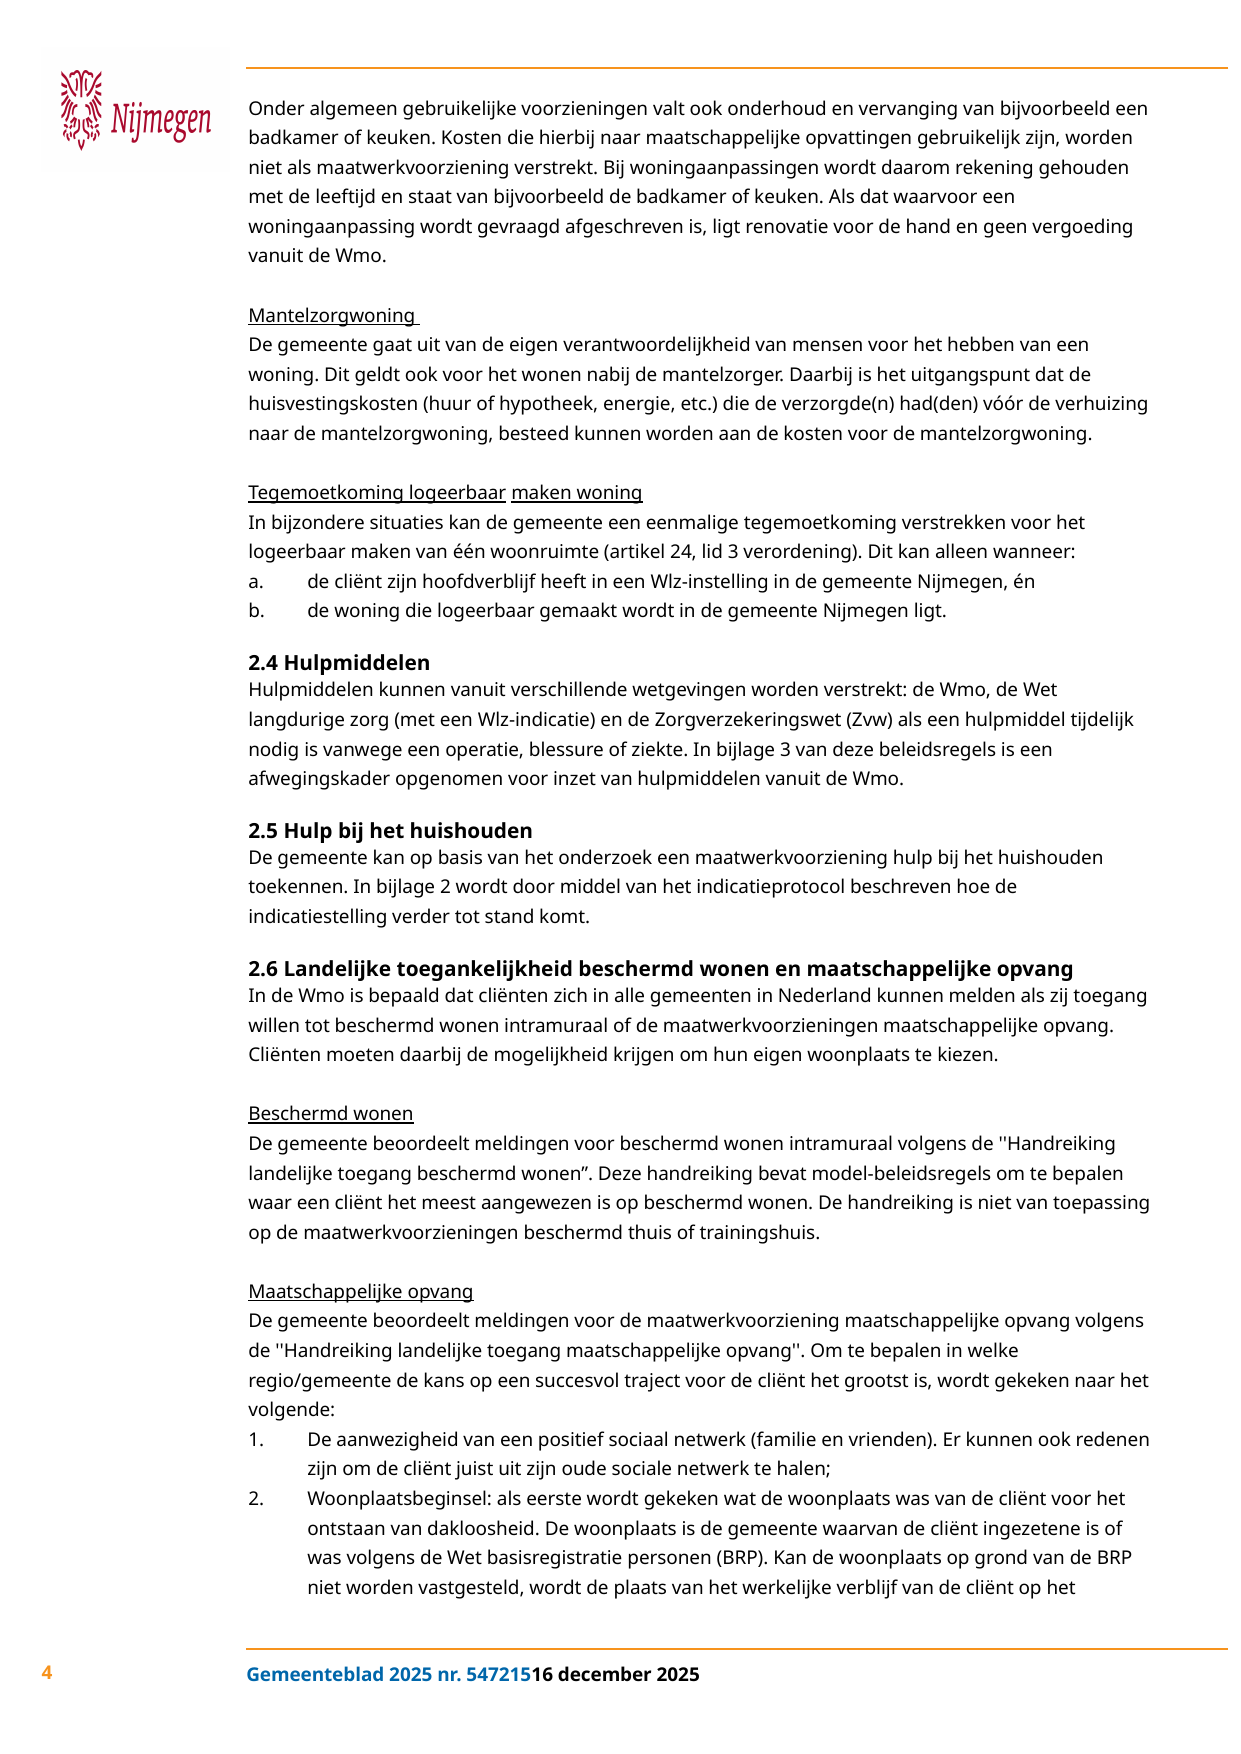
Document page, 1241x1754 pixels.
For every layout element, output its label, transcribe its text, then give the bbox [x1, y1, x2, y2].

text Onder algemeen gebruikelijke voorzieningen valt ook onderhoud en vervanging van bijvoorbeeld een badkamer of keuken. Kosten die hierbij naar maatschappelijke opvattingen gebruikelijk zijn, worden niet als maatwerkvoorziening verstrekt. Bij woningaanpassingen wordt daarom rekening gehouden met de leeftijd en staat van bijvoorbeeld de badkamer of keuken. Als dat waarvoor een woningaanpassing wordt gevraagd afgeschreven is, ligt renovatie voor de hand en geen vergoeding vanuit de Wmo. [248, 95, 1152, 268]
text Tegemoetkoming logeerbaar maken woning [248, 479, 1152, 505]
text In bijzondere situaties kan de gemeente een eenmalige tegemoetkoming verstrekken voor het logeerbaar maken van één woonruimte (artikel 24, lid 3 verordening). Dit kan alleen wanneer: [248, 509, 1152, 564]
picture [41, 47, 231, 172]
text De gemeente beoordeelt meldingen voor beschermd wonen intramuraal volgens de ''Handreiking landelijke toegang beschermd wonen”. Deze handreiking bevat model-beleidsregels om te bepalen waar een cliënt het meest aangewezen is op beschermd wonen. De handreiking is niet van toepassing op de maatwerkvoorzieningen beschermd thuis of trainingshuis. [248, 1130, 1152, 1244]
text Maatschappelijke opvang [248, 1278, 1152, 1304]
list De aanwezigheid van een positief sociaal netwerk (familie en vrienden). Er kunnen ook redenen zijn om de cliënt juist uit zijn oude sociale netwerk te halen; [248, 1426, 1152, 1481]
text De gemeente gaat uit van de eigen verantwoordelijkheid van mensen voor het hebben van een woning. Dit geldt ook voor het wonen nabij de mantelzorger. Daarbij is het uitgangspunt dat de huisvestingskosten (huur of hypotheek, energie, etc.) die de verzorgde(n) had(den) vóór de verhuizing naar de mantelzorgwoning, besteed kunnen worden aan de kosten voor de mantelzorgwoning. [248, 331, 1152, 446]
text De gemeente kan op basis van het onderzoek een maatwerkvoorziening hulp bij het huishouden toekennen. In bijlage 2 wordt door middel van het indicatieprotocol beschreven hoe de indicatiestelling verder tot stand komt. [248, 844, 1152, 929]
text 2.4 Hulpmiddelen [248, 648, 1152, 677]
text In de Wmo is bepaald dat cliënten zich in alle gemeenten in Nederland kunnen melden als zij toegang willen tot beschermd wonen intramuraal of de maatwerkvoorzieningen maatschappelijke opvang. Cliënten moeten daarbij de mogelijkheid krijgen om hun eigen woonplaats te kiezen. [248, 982, 1152, 1067]
text Mantelzorgwoning [248, 302, 1152, 328]
text Hulpmiddelen kunnen vanuit verschillende wetgevingen worden verstrekt: de Wmo, de Wet langdurige zorg (met een Wlz-indicatie) en de Zorgverzekeringswet (Zvw) als een hulpmiddel tijdelijk nodig is vanwege een operatie, blessure of ziekte. In bijlage 3 van deze beleidsregels is een afwegingskader opgenomen voor inzet van hulpmiddelen vanuit de Wmo. [248, 677, 1152, 791]
list de woning die logeerbaar gemaakt wordt in de gemeente Nijmegen ligt. [248, 598, 1152, 623]
list Woonplaatsbeginsel: als eerste wordt gekeken wat de woonplaats was van de cliënt voor het ontstaan van dakloosheid. De woonplaats is de gemeente waarvan de cliënt ingezetene is of was volgens de Wet basisregistratie personen (BRP). Kan de woonplaats op grond van de BRP niet worden vastgesteld, wordt de plaats van het werkelijke verblijf van de cliënt op het [248, 1485, 1152, 1599]
text Beschermd wonen [248, 1101, 1152, 1126]
list de cliënt zijn hoofdverblijf heeft in een Wlz-instelling in de gemeente Nijmegen, én [248, 568, 1152, 594]
text 2.5 Hulp bij het huishouden [248, 816, 1152, 844]
text De gemeente beoordeelt meldingen voor de maatwerkvoorziening maatschappelijke opvang volgens de ''Handreiking landelijke toegang maatschappelijke opvang''. Om te bepalen in welke regio/gemeente de kans op een succesvol traject voor de cliënt het grootst is, wordt gekeken naar het volgende: [248, 1308, 1152, 1422]
text 2.6 Landelijke toegankelijkheid beschermd wonen en maatschappelijke opvang [248, 954, 1152, 982]
